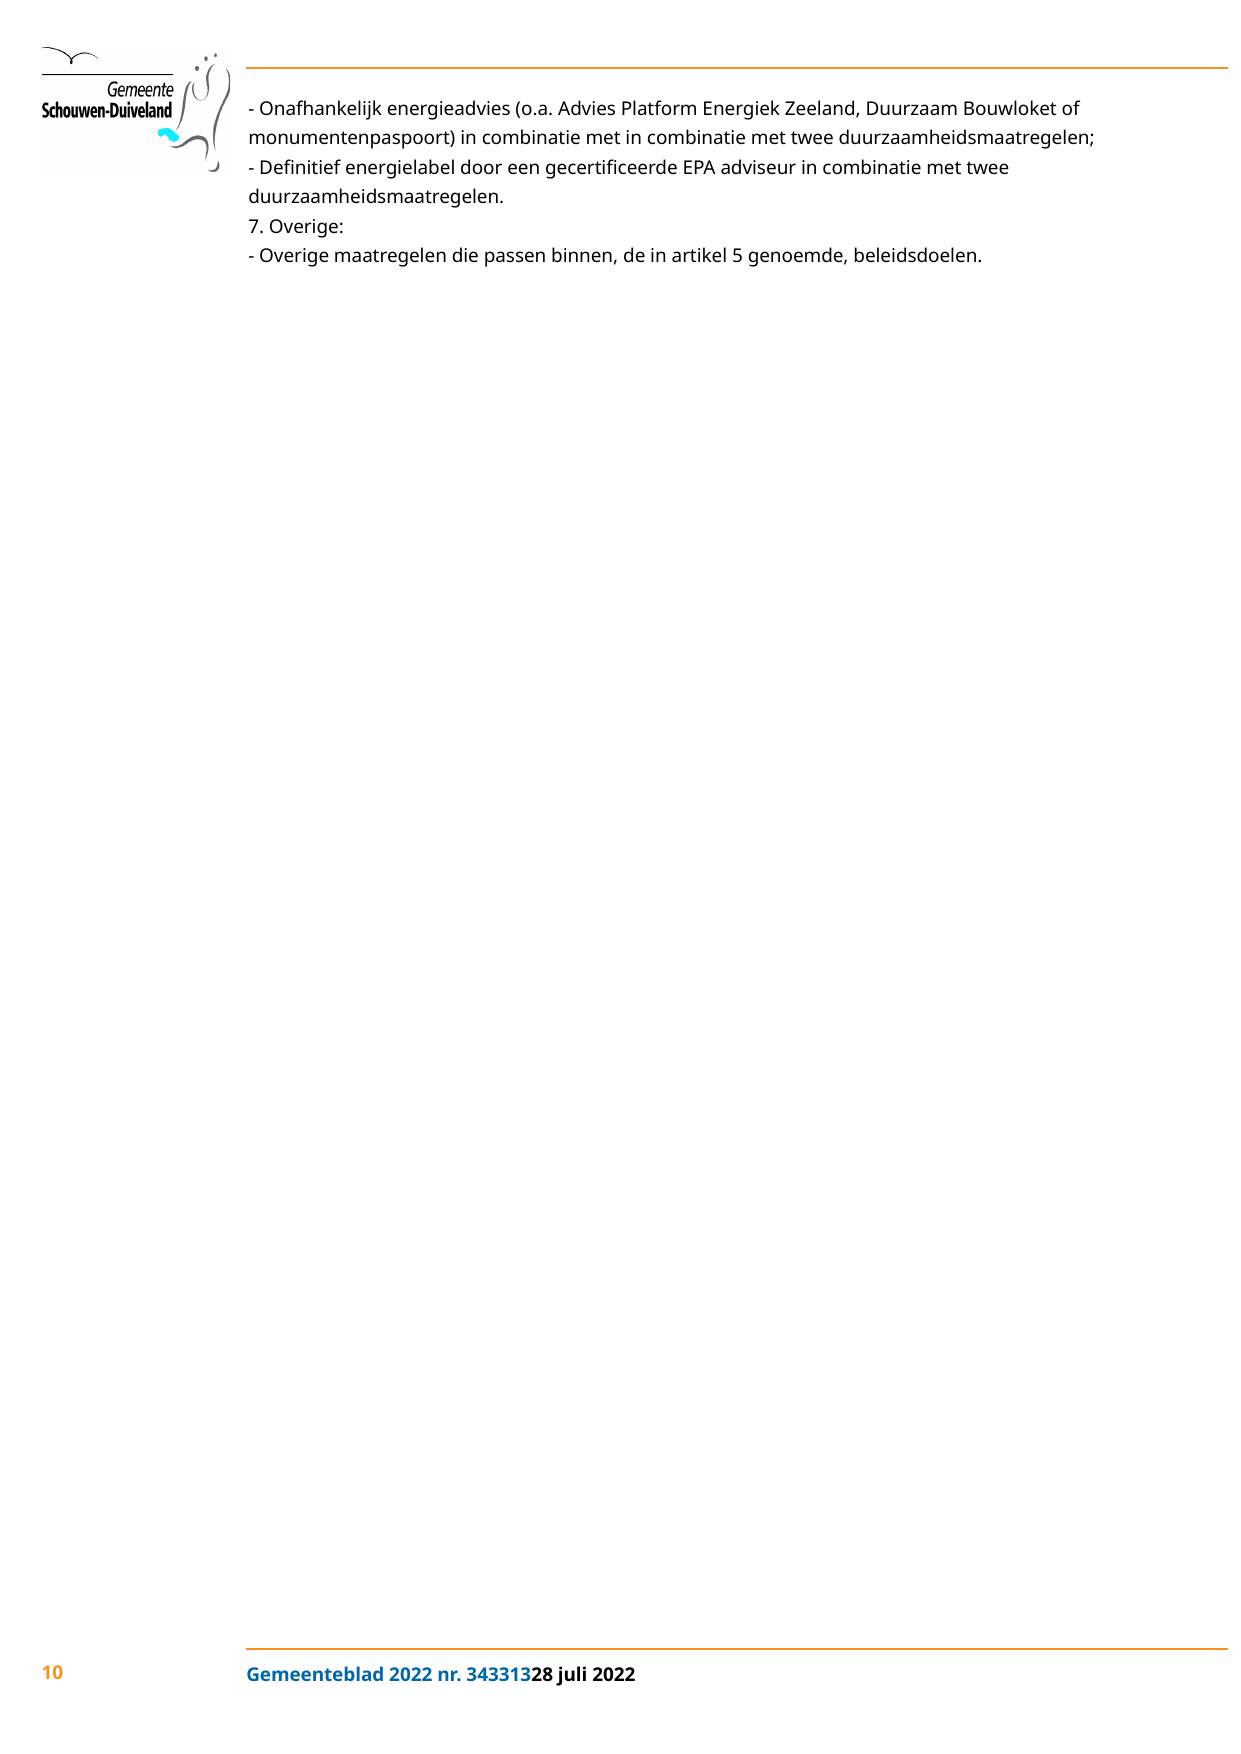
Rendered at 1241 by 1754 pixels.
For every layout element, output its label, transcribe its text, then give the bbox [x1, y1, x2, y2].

text - Overige maatregelen die passen binnen, de in artikel 5 genoemde, beleidsdoelen. [248, 243, 1152, 268]
text 7. Overige: [248, 213, 1152, 239]
picture [41, 47, 231, 172]
text - Definitief energielabel door een gecertificeerde EPA adviseur in combinatie met twee duurzaamheidsmaatregelen. [248, 154, 1152, 209]
text - Onafhankelijk energieadvies (o.a. Advies Platform Energiek Zeeland, Duurzaam Bouwloket of monumentenpaspoort) in combinatie met in combinatie met twee duurzaamheidsmaatregelen; [248, 95, 1152, 150]
